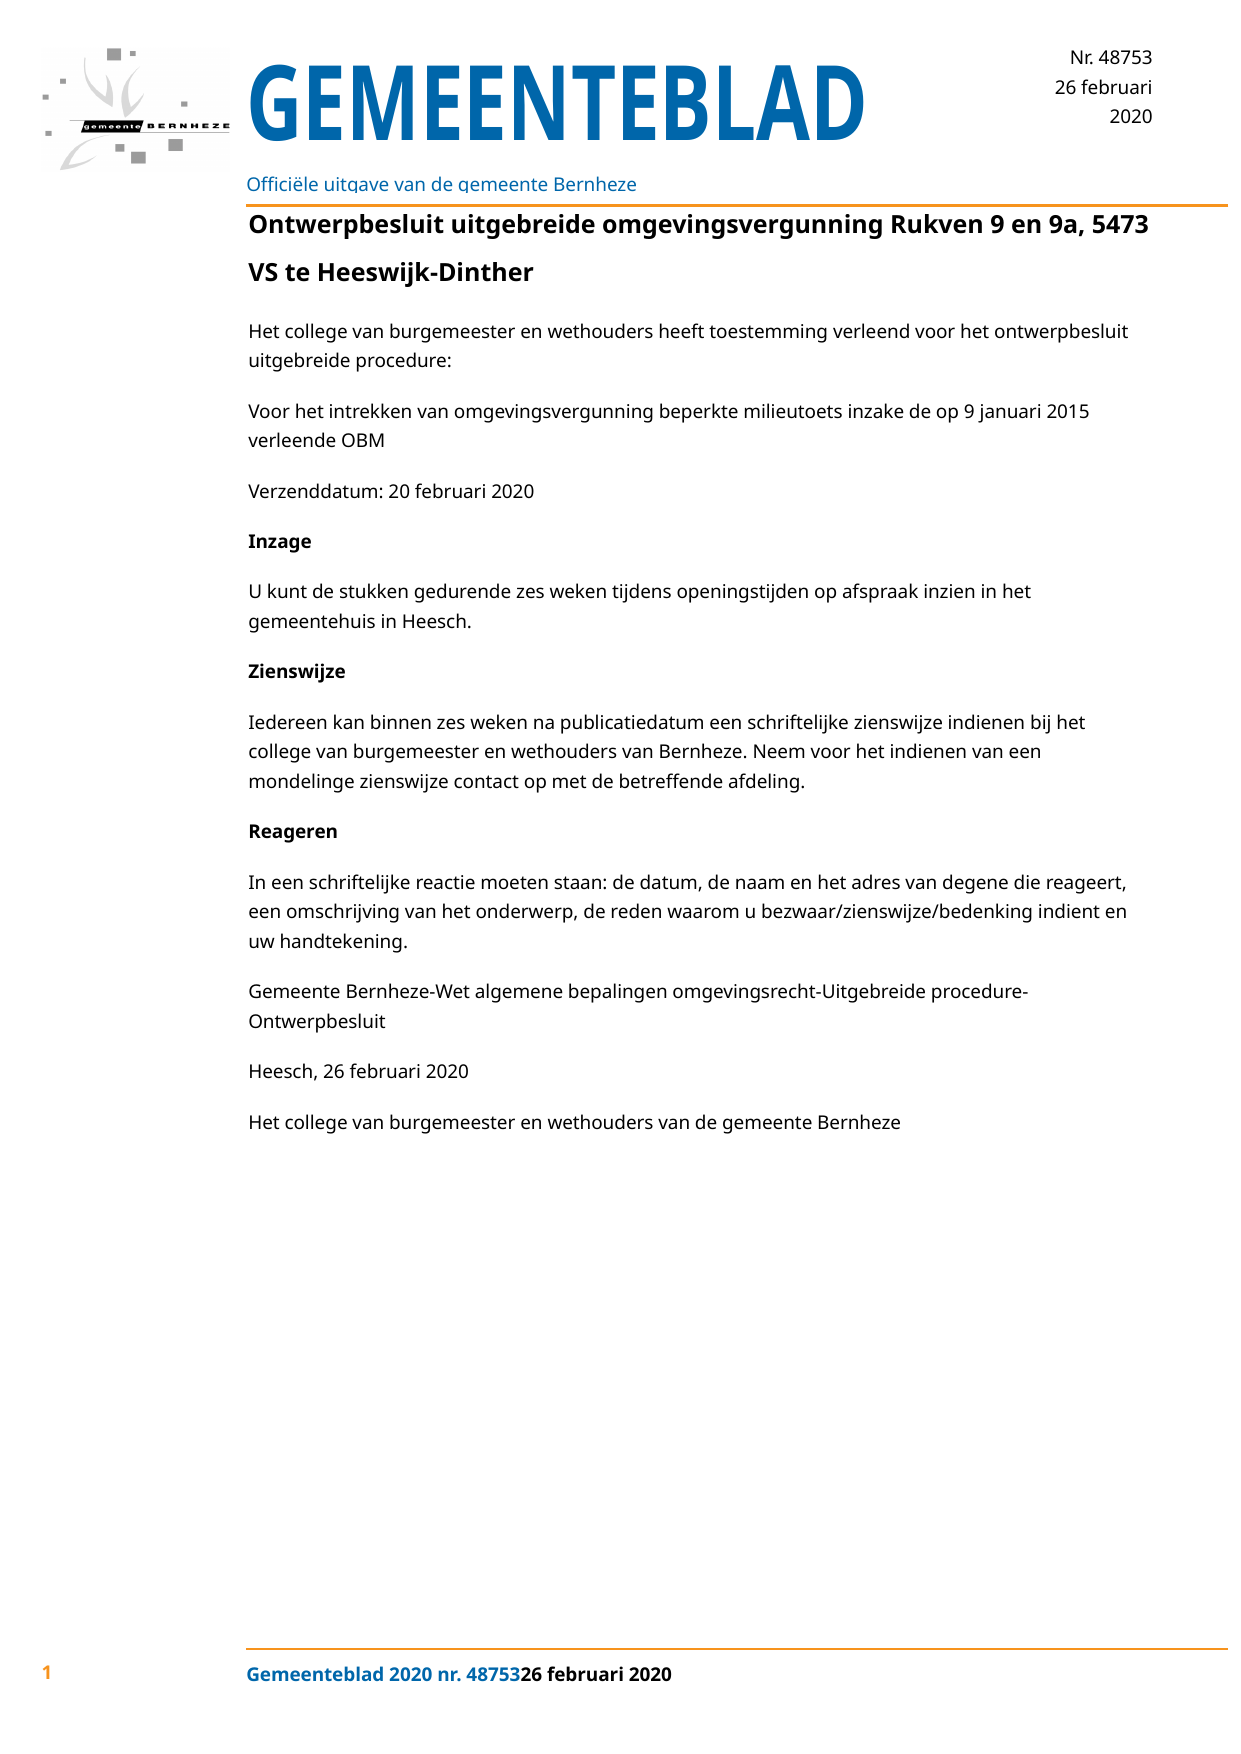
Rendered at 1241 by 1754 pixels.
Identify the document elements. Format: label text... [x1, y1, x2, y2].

text Inzage [248, 528, 1152, 554]
text Heesch, 26 februari 2020 [248, 1059, 1152, 1084]
text U kunt de stukken gedurende zes weken tijdens openingstijden op afspraak inzien in het gemeentehuis in Heesch. [248, 579, 1152, 634]
text In een schriftelijke reactie moeten staan: de datum, de naam en het adres van degene die reageert, een omschrijving van het onderwerp, de reden waarom u bezwaar/zienswijze/bedenking indient en uw handtekening. [248, 869, 1152, 954]
text Gemeente Bernheze-Wet algemene bepalingen omgevingsrecht-Uitgebreide procedure-Ontwerpbesluit [248, 979, 1152, 1034]
text Het college van burgemeester en wethouders van de gemeente Bernheze [248, 1109, 1152, 1135]
picture [41, 47, 231, 172]
text Voor het intrekken van omgevingsvergunning beperkte milieutoets inzake de op 9 januari 2015 verleende OBM [248, 398, 1152, 453]
text Iedereen kan binnen zes weken na publicatiedatum een schriftelijke zienswijze indienen bij het college van burgemeester en wethouders van Bernheze. Neem voor het indienen van een mondelinge zienswijze contact op met de betreffende afdeling. [248, 709, 1152, 794]
text Het college van burgemeester en wethouders heeft toestemming verleend voor het ontwerpbesluit uitgebreide procedure: [248, 318, 1152, 373]
text Ontwerpbesluit uitgebreide omgevingsvergunning Rukven 9 en 9a, 5473 VS te Heeswijk-Dinther [248, 207, 1152, 288]
text Reageren [248, 819, 1152, 844]
text Verzenddatum: 20 februari 2020 [248, 478, 1152, 504]
text Zienswijze [248, 659, 1152, 684]
